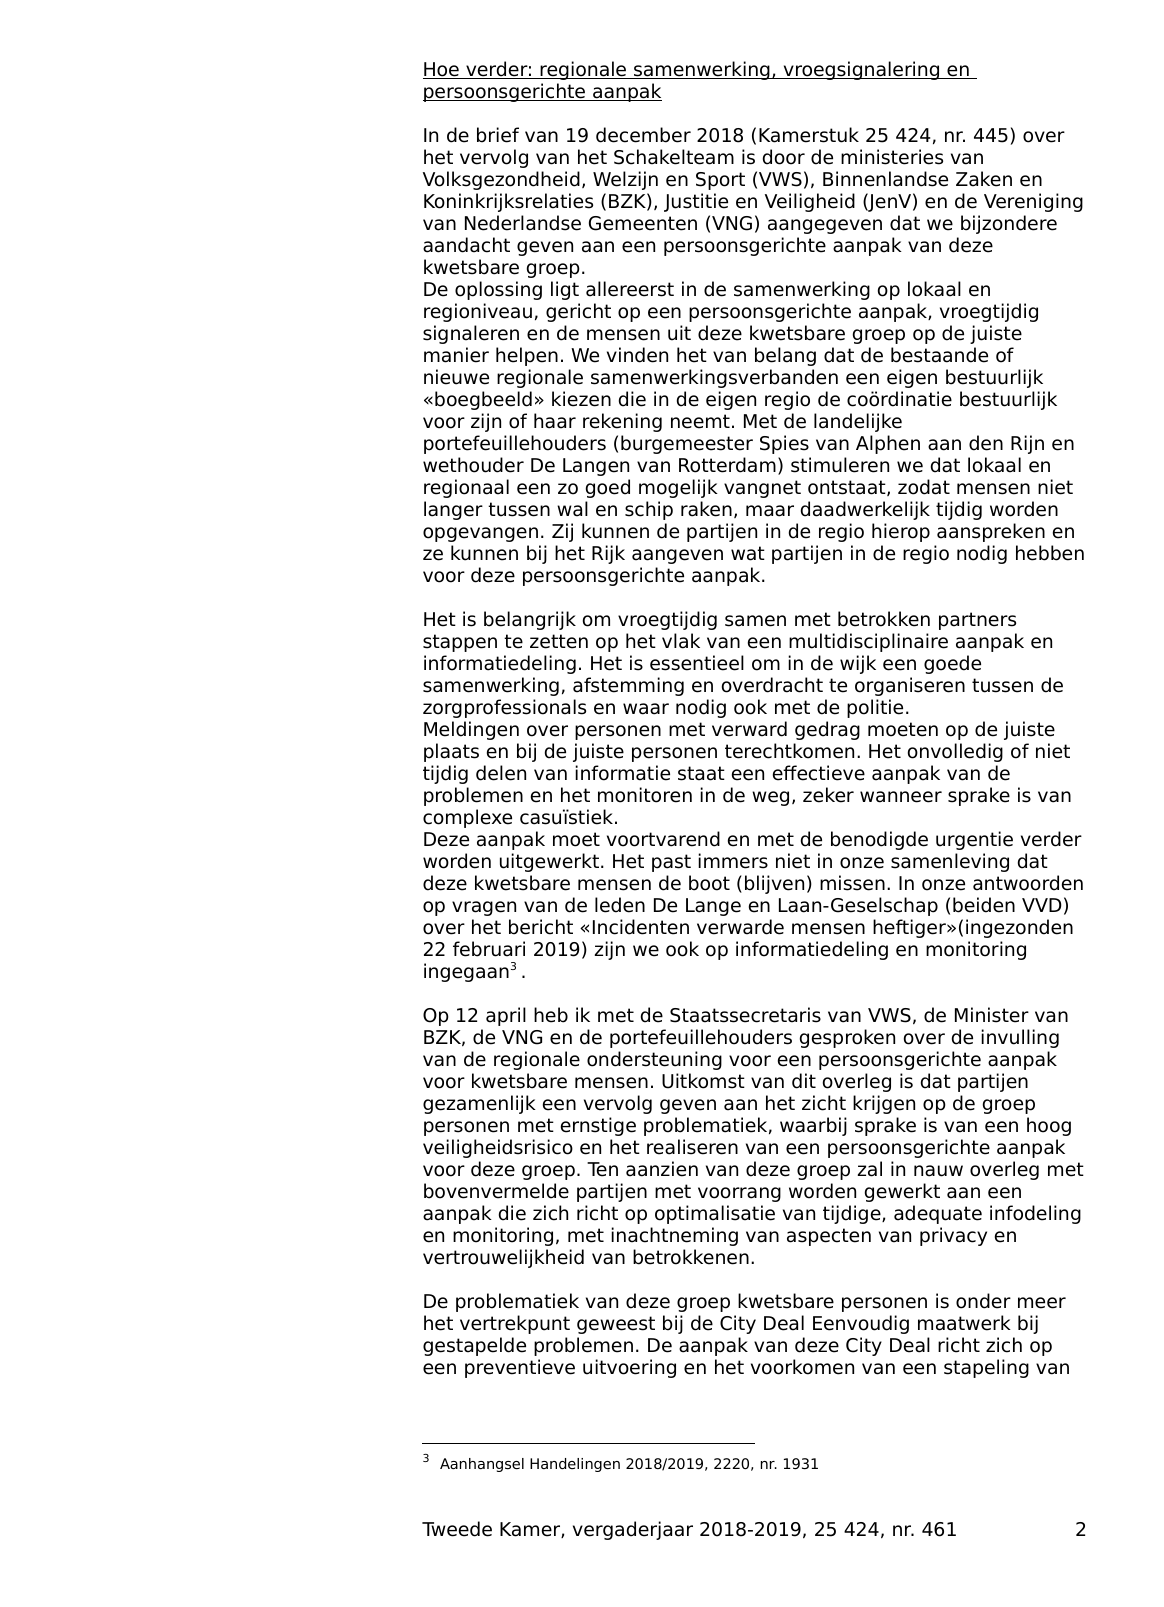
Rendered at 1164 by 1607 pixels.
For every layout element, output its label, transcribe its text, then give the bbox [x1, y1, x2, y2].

text In de brief van 19 december 2018 (Kamerstuk 25 424, nr. 445) over het vervolg van het Schakelteam is door de ministeries van Volksgezondheid, Welzijn en Sport (VWS), Binnenlandse Zaken en Koninkrijksrelaties (BZK), Justitie en Veiligheid (JenV) en de Vereniging van Nederlandse Gemeenten (VNG) aangegeven dat we bijzondere aandacht geven aan een persoonsgerichte aanpak van deze kwetsbare groep. [422, 125, 1087, 279]
text De oplossing ligt allereerst in de samenwerking op lokaal en regioniveau, gericht op een persoonsgerichte aanpak, vroegtijdig signaleren en de mensen uit deze kwetsbare groep op de juiste manier helpen. We vinden het van belang dat de bestaande of nieuwe regionale samenwerkingsverbanden een eigen bestuurlijk «boegbeeld» kiezen die in de eigen regio de coördinatie bestuurlijk voor zijn of haar rekening neemt. Met de landelijke portefeuillehouders (burgemeester Spies van Alphen aan den Rijn en wethouder De Langen van Rotterdam) stimuleren we dat lokaal en regionaal een zo goed mogelijk vangnet ontstaat, zodat mensen niet langer tussen wal en schip raken, maar daadwerkelijk tijdig worden opgevangen. Zij kunnen de partijen in de regio hierop aanspreken en ze kunnen bij het Rijk aangeven wat partijen in de regio nodig hebben voor deze persoonsgerichte aanpak. [422, 279, 1087, 587]
text Het is belangrijk om vroegtijdig samen met betrokken partners stappen te zetten op het vlak van een multidisciplinaire aanpak en informatiedeling. Het is essentieel om in de wijk een goede samenwerking, afstemming en overdracht te organiseren tussen de zorgprofessionals en waar nodig ook met de politie. [422, 609, 1087, 719]
text Deze aanpak moet voortvarend en met de benodigde urgentie verder worden uitgewerkt. Het past immers niet in onze samenleving dat deze kwetsbare mensen de boot (blijven) missen. In onze antwoorden op vragen van de leden De Lange en Laan-Geselschap (beiden VVD) over het bericht «Incidenten verwarde mensen heftiger»(ingezonden 22 februari 2019) zijn we ook op informatiedeling en monitoring ingegaan. [422, 829, 1087, 983]
text Op 12 april heb ik met de Staatssecretaris van VWS, de Minister van BZK, de VNG en de portefeuillehouders gesproken over de invulling van de regionale ondersteuning voor een persoonsgerichte aanpak voor kwetsbare mensen. Uitkomst van dit overleg is dat partijen gezamenlijk een vervolg geven aan het zicht krijgen op de groep personen met ernstige problematiek, waarbij sprake is van een hoog veiligheidsrisico en het realiseren van een persoonsgerichte aanpak voor deze groep. Ten aanzien van deze groep zal in nauw overleg met bovenvermelde partijen met voorrang worden gewerkt aan een aanpak die zich richt op optimalisatie van tijdige, adequate infodeling en monitoring, met inachtneming van aspecten van privacy en vertrouwelijkheid van betrokkenen. [422, 1005, 1087, 1268]
text De problematiek van deze groep kwetsbare personen is onder meer het vertrekpunt geweest bij de City Deal Eenvoudig maatwerk bij gestapelde problemen. De aanpak van deze City Deal richt zich op een preventieve uitvoering en het voorkomen van een stapeling van [422, 1291, 1087, 1379]
text Meldingen over personen met verward gedrag moeten op de juiste plaats en bij de juiste personen terechtkomen. Het onvolledig of niet tijdig delen van informatie staat een effectieve aanpak van de problemen en het monitoren in de weg, zeker wanneer sprake is van complexe casuïstiek. [422, 719, 1087, 829]
text Aanhangsel Handelingen 2018/2019, 2220, nr. 1931 [422, 1452, 1087, 1474]
subtitle Hoe verder: regionale samenwerking, vroegsignalering en persoonsgerichte aanpak [422, 59, 1087, 103]
